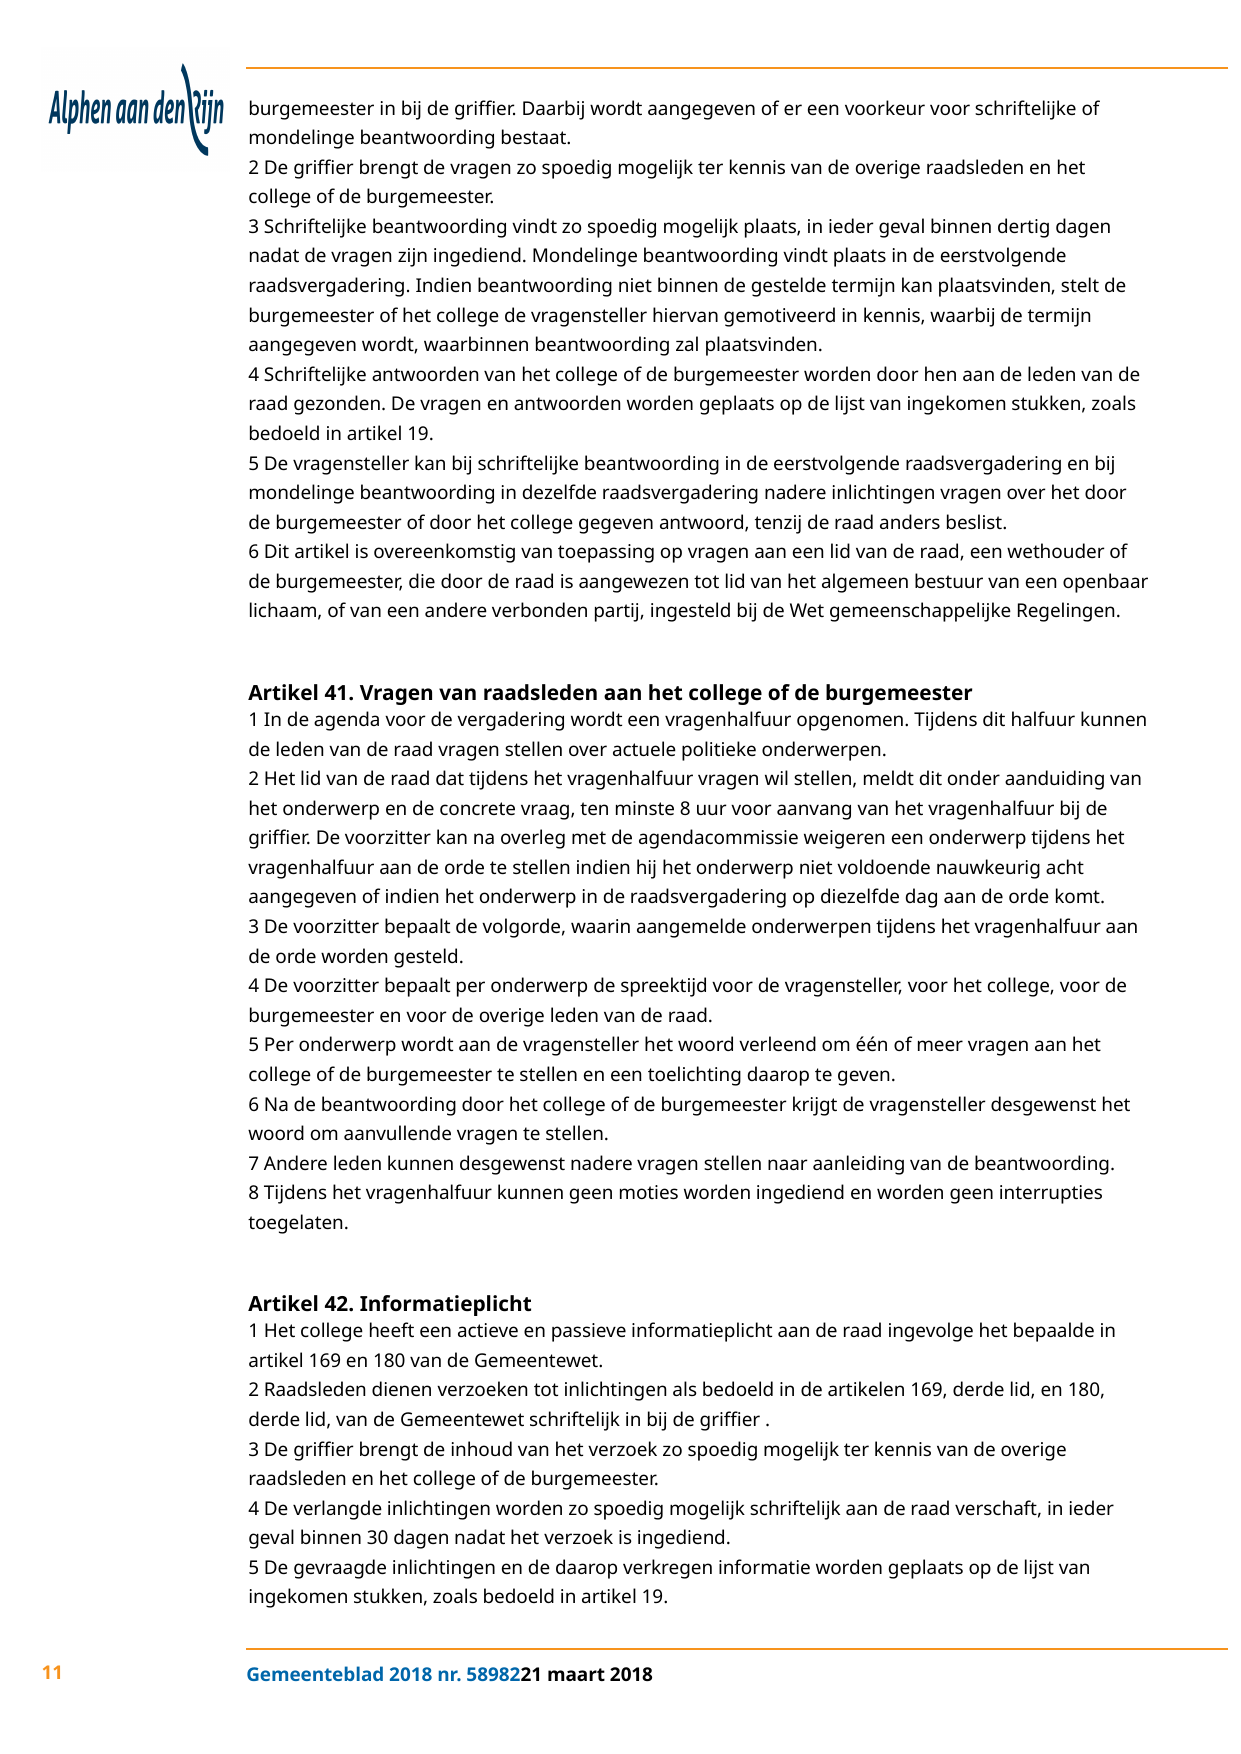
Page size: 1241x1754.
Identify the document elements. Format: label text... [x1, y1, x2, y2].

text 2 Raadsleden dienen verzoeken tot inlichtingen als bedoeld in de artikelen 169, derde lid, en 180, derde lid, van de Gemeentewet schriftelijk in bij de griffier . [248, 1377, 1152, 1432]
text 1 Het college heeft een actieve en passieve informatieplicht aan de raad ingevolge het bepaalde in artikel 169 en 180 van de Gemeentewet. [248, 1317, 1152, 1373]
text 5 De vragensteller kan bij schriftelijke beantwoording in de eerstvolgende raadsvergadering en bij mondelinge beantwoording in dezelfde raadsvergadering nadere inlichtingen vragen over het door de burgemeester of door het college gegeven antwoord, tenzij de raad anders beslist. [248, 450, 1152, 535]
text 4 Schriftelijke antwoorden van het college of de burgemeester worden door hen aan de leden van de raad gezonden. De vragen en antwoorden worden geplaats op de lijst van ingekomen stukken, zoals bedoeld in artikel 19. [248, 361, 1152, 446]
text 5 De gevraagde inlichtingen en de daarop verkregen informatie worden geplaats op de lijst van ingekomen stukken, zoals bedoeld in artikel 19. [248, 1554, 1152, 1609]
text 7 Andere leden kunnen desgewenst nadere vragen stellen naar aanleiding van de beantwoording. [248, 1150, 1152, 1176]
text burgemeester in bij de griffier. Daarbij wordt aangegeven of er een voorkeur voor schriftelijke of mondelinge beantwoording bestaat. [248, 95, 1152, 150]
text 5 Per onderwerp wordt aan de vragensteller het woord verleend om één of meer vragen aan het college of de burgemeester te stellen en een toelichting daarop te geven. [248, 1032, 1152, 1087]
text 3 Schriftelijke beantwoording vindt zo spoedig mogelijk plaats, in ieder geval binnen dertig dagen nadat de vragen zijn ingediend. Mondelinge beantwoording vindt plaats in de eerstvolgende raadsvergadering. Indien beantwoording niet binnen de gestelde termijn kan plaatsvinden, stelt de burgemeester of het college de vragensteller hiervan gemotiveerd in kennis, waarbij de termijn aangegeven wordt, waarbinnen beantwoording zal plaatsvinden. [248, 213, 1152, 357]
text 6 Na de beantwoording door het college of de burgemeester krijgt de vragensteller desgewenst het woord om aanvullende vragen te stellen. [248, 1091, 1152, 1146]
picture [41, 47, 231, 172]
text 6 Dit artikel is overeenkomstig van toepassing op vragen aan een lid van de raad, een wethouder of de burgemeester, die door de raad is aangewezen tot lid van het algemeen bestuur van een openbaar lichaam, of van een andere verbonden partij, ingesteld bij de Wet gemeenschappelijke Regelingen. [248, 538, 1152, 623]
text 1 In de agenda voor de vergadering wordt een vragenhalfuur opgenomen. Tijdens dit halfuur kunnen de leden van de raad vragen stellen over actuele politieke onderwerpen. [248, 706, 1152, 761]
text 4 De verlangde inlichtingen worden zo spoedig mogelijk schriftelijk aan de raad verschaft, in ieder geval binnen 30 dagen nadat het verzoek is ingediend. [248, 1495, 1152, 1550]
text 2 De griffier brengt de vragen zo spoedig mogelijk ter kennis van de overige raadsleden en het college of de burgemeester. [248, 154, 1152, 209]
text 8 Tijdens het vragenhalfuur kunnen geen moties worden ingediend en worden geen interrupties toegelaten. [248, 1179, 1152, 1235]
text Artikel 41. Vragen van raadsleden aan het college of de burgemeester [248, 678, 1152, 706]
text 3 De voorzitter bepaalt de volgorde, waarin aangemelde onderwerpen tijdens het vragenhalfuur aan de orde worden gesteld. [248, 913, 1152, 968]
text 2 Het lid van de raad dat tijdens het vragenhalfuur vragen wil stellen, meldt dit onder aanduiding van het onderwerp en de concrete vraag, ten minste 8 uur voor aanvang van het vragenhalfuur bij de griffier. De voorzitter kan na overleg met de agendacommissie weigeren een onderwerp tijdens het vragenhalfuur aan de orde te stellen indien hij het onderwerp niet voldoende nauwkeurig acht aangegeven of indien het onderwerp in de raadsvergadering op diezelfde dag aan de orde komt. [248, 765, 1152, 909]
text Artikel 42. Informatieplicht [248, 1289, 1152, 1317]
text 4 De voorzitter bepaalt per onderwerp de spreektijd voor de vragensteller, voor het college, voor de burgemeester en voor de overige leden van de raad. [248, 972, 1152, 1028]
text 3 De griffier brengt de inhoud van het verzoek zo spoedig mogelijk ter kennis van de overige raadsleden en het college of de burgemeester. [248, 1436, 1152, 1491]
